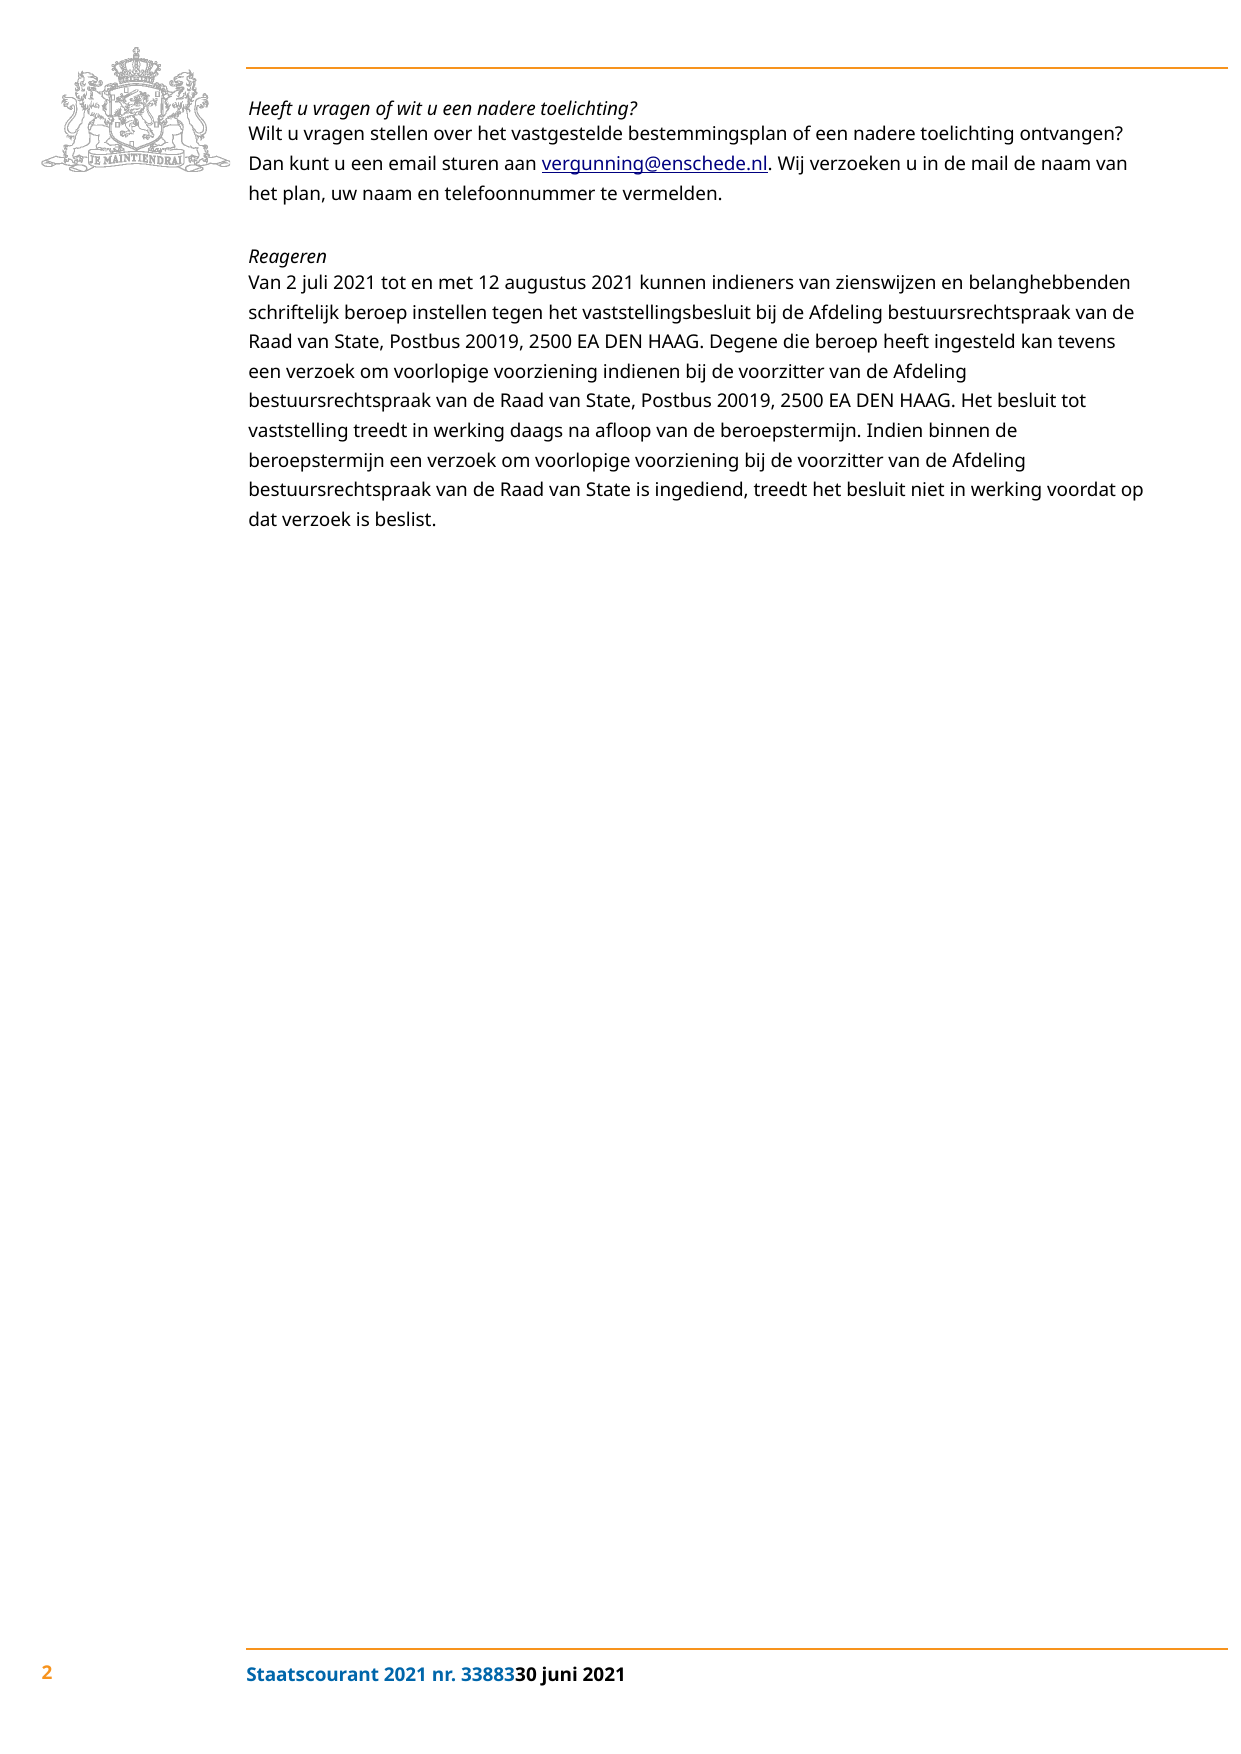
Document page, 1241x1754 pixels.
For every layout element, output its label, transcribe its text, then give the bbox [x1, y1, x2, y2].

picture [41, 47, 231, 172]
text Reageren [248, 244, 1152, 269]
text Wilt u vragen stellen over het vastgestelde bestemmingsplan of een nadere toelichting ontvangen? Dan kunt u een email sturen aan vergunning@enschede.nl. Wij verzoeken u in de mail de naam van het plan, uw naam en telefoonnummer te vermelden. [248, 121, 1152, 205]
text Van 2 juli 2021 tot en met 12 augustus 2021 kunnen indieners van zienswijzen en belanghebbenden schriftelijk beroep instellen tegen het vaststellingsbesluit bij de Afdeling bestuursrechtspraak van de Raad van State, Postbus 20019, 2500 EA DEN HAAG. Degene die beroep heeft ingesteld kan tevens een verzoek om voorlopige voorziening indienen bij de voorzitter van de Afdeling bestuursrechtspraak van de Raad van State, Postbus 20019, 2500 EA DEN HAAG. Het besluit tot vaststelling treedt in werking daags na afloop van de beroepstermijn. Indien binnen de beroepstermijn een verzoek om voorlopige voorziening bij de voorzitter van de Afdeling bestuursrechtspraak van de Raad van State is ingediend, treedt het besluit niet in werking voordat op dat verzoek is beslist. [248, 269, 1152, 532]
text Heeft u vragen of wit u een nadere toelichting? [248, 95, 1152, 121]
